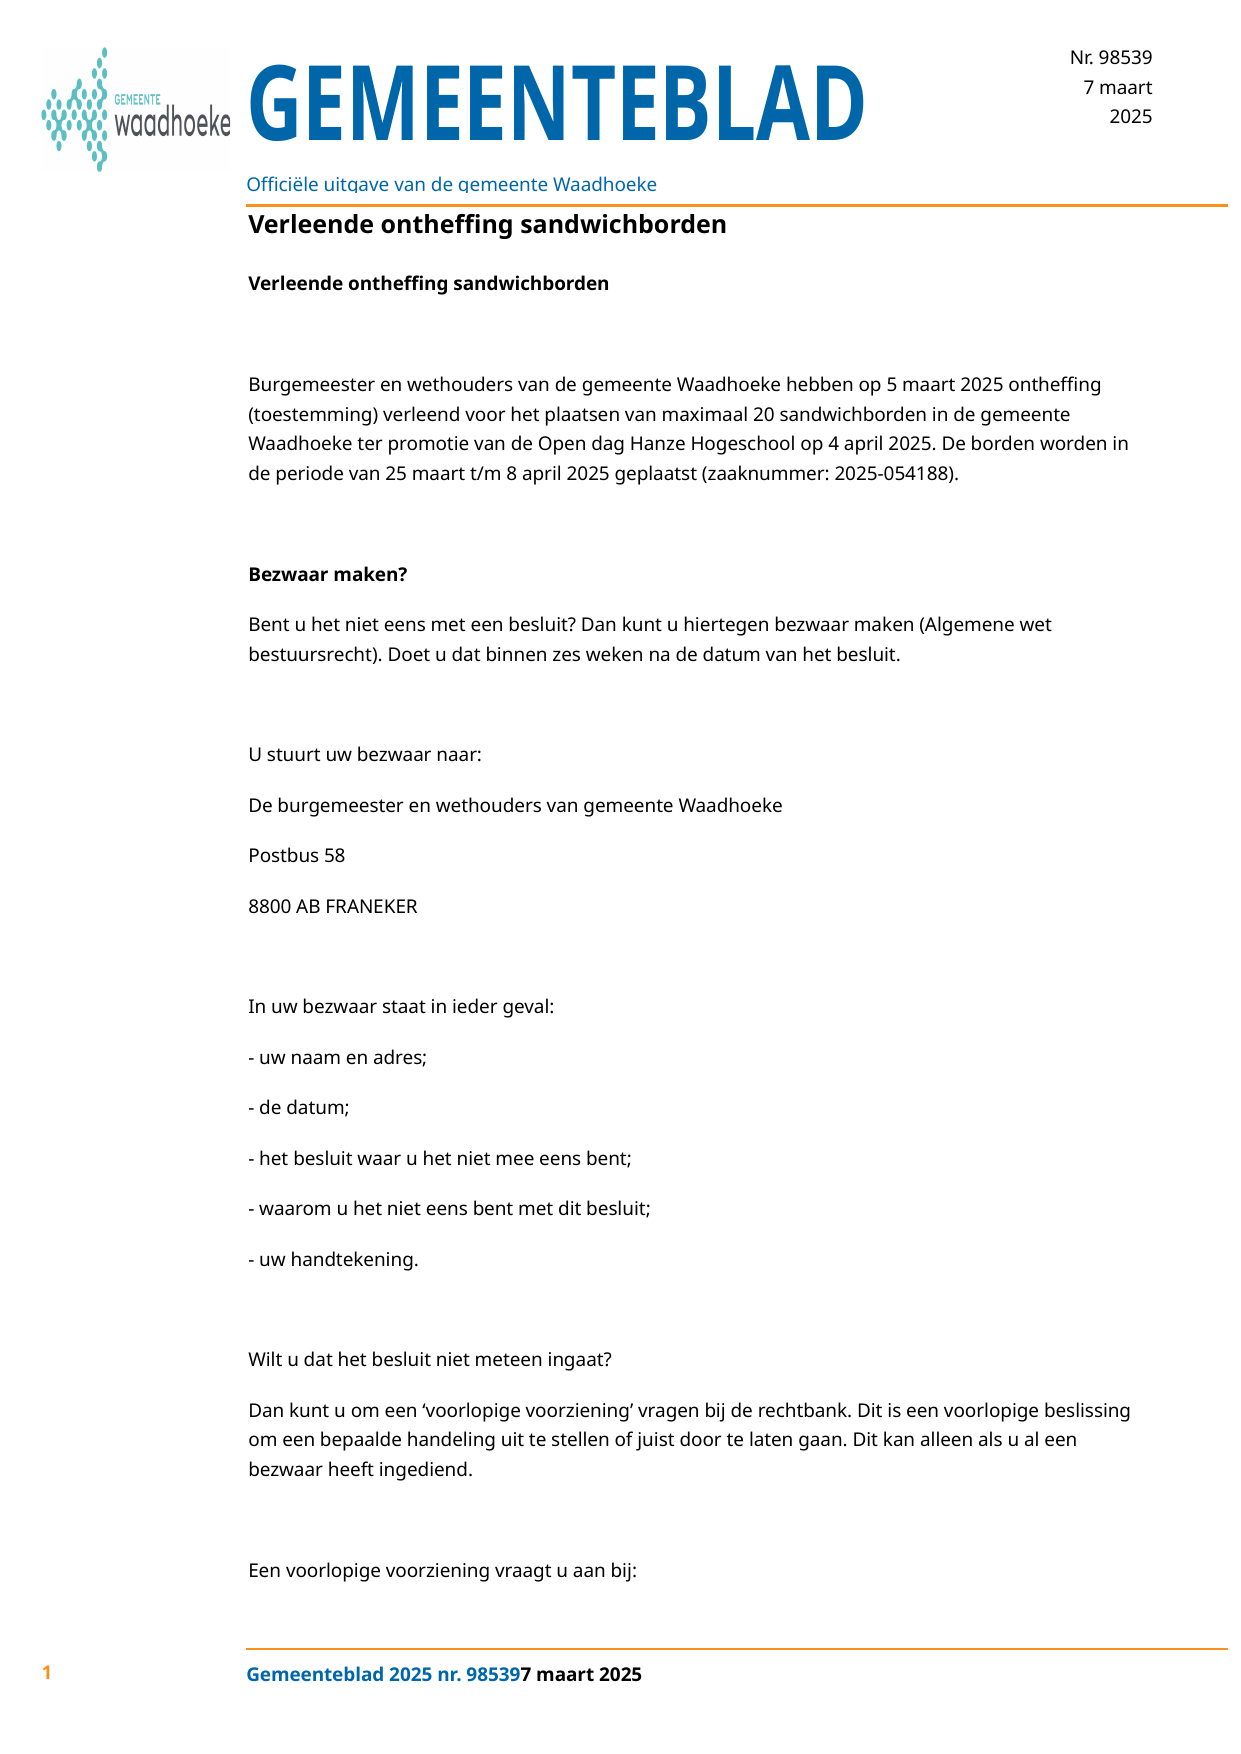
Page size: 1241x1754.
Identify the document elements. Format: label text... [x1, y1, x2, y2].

text Wilt u dat het besluit niet meteen ingaat? [248, 1347, 1152, 1372]
text - uw naam en adres; [248, 1044, 1152, 1070]
text Bent u het niet eens met een besluit? Dan kunt u hiertegen bezwaar maken (Algemene wet bestuursrecht). Doet u dat binnen zes weken na de datum van het besluit. [248, 611, 1152, 666]
text De burgemeester en wethouders van gemeente Waadhoeke [248, 792, 1152, 818]
text U stuurt uw bezwaar naar: [248, 742, 1152, 767]
text Een voorlopige voorziening vraagt u aan bij: [248, 1557, 1152, 1583]
text - de datum; [248, 1094, 1152, 1120]
picture [41, 47, 231, 172]
text Dan kunt u om een ‘voorlopige voorziening’ vragen bij de rechtbank. Dit is een voorlopige beslissing om een bepaalde handeling uit te stellen of juist door te laten gaan. Dit kan alleen als u al een bezwaar heeft ingediend. [248, 1397, 1152, 1482]
text Bezwaar maken? [248, 561, 1152, 586]
text Verleende ontheffing sandwichborden [248, 207, 1152, 241]
text Verleende ontheffing sandwichborden [248, 270, 1152, 296]
text Burgemeester en wethouders van de gemeente Waadhoeke hebben op 5 maart 2025 ontheffing (toestemming) verleend voor het plaatsen van maximaal 20 sandwichborden in de gemeente Waadhoeke ter promotie van de Open dag Hanze Hogeschool op 4 april 2025. De borden worden in de periode van 25 maart t/m 8 april 2025 geplaatst (zaaknummer: 2025-054188). [248, 371, 1152, 486]
text - waarom u het niet eens bent met dit besluit; [248, 1195, 1152, 1221]
text 8800 AB FRANEKER [248, 893, 1152, 918]
text - uw handtekening. [248, 1246, 1152, 1271]
text In uw bezwaar staat in ieder geval: [248, 994, 1152, 1019]
text Postbus 58 [248, 842, 1152, 868]
text - het besluit waar u het niet mee eens bent; [248, 1145, 1152, 1171]
